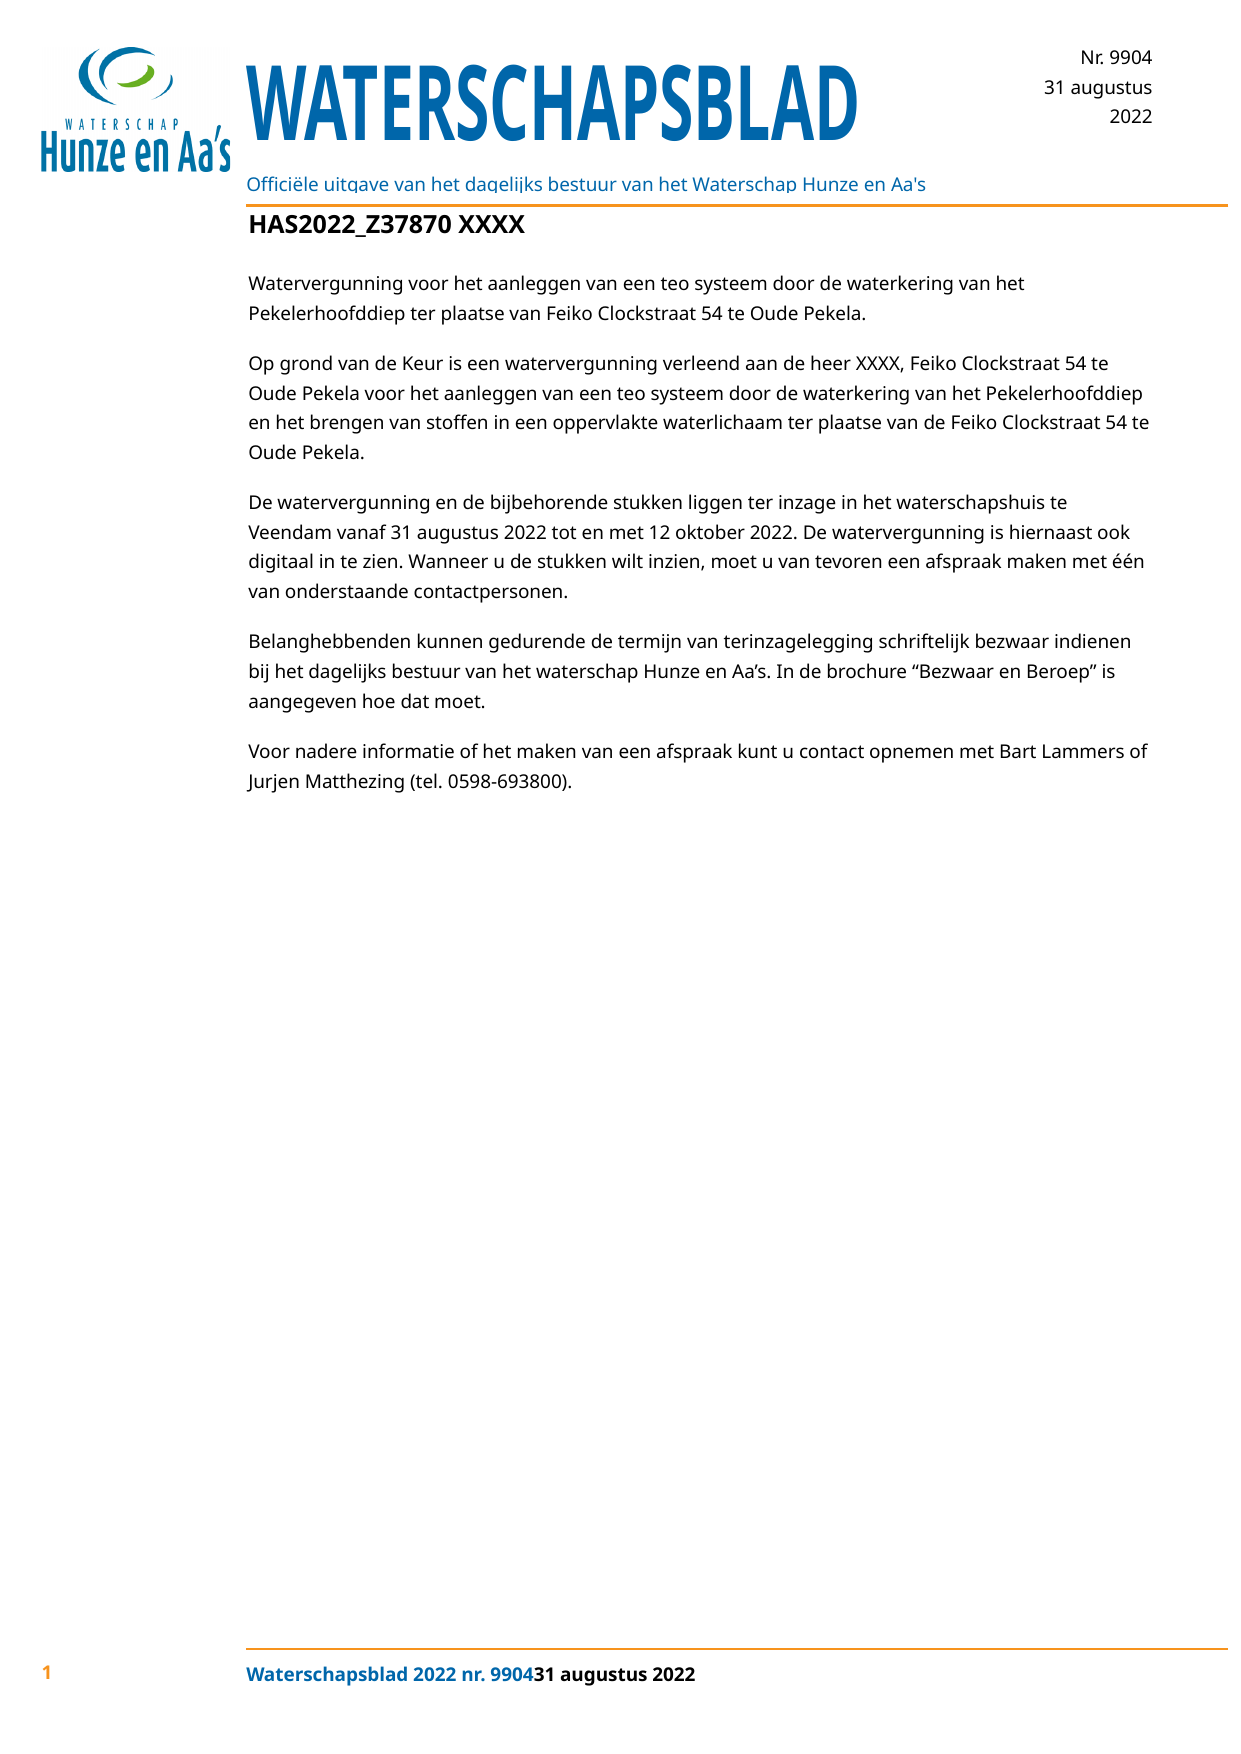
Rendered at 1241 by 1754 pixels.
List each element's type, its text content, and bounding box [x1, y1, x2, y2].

text Watervergunning voor het aanleggen van een teo systeem door de waterkering van het Pekelerhoofddiep ter plaatse van Feiko Clockstraat 54 te Oude Pekela. [248, 270, 1152, 326]
text Op grond van de Keur is een watervergunning verleend aan de heer XXXX, Feiko Clockstraat 54 te Oude Pekela voor het aanleggen van een teo systeem door de waterkering van het Pekelerhoofddiep en het brengen van stoffen in een oppervlakte waterlichaam ter plaatse van de Feiko Clockstraat 54 te Oude Pekela. [248, 350, 1152, 465]
text Belanghebbenden kunnen gedurende de termijn van terinzagelegging schriftelijk bezwaar indienen bij het dagelijks bestuur van het waterschap Hunze en Aa’s. In de brochure “Bezwaar en Beroep” is aangegeven hoe dat moet. [248, 629, 1152, 713]
picture [41, 47, 231, 172]
text De watervergunning en de bijbehorende stukken liggen ter inzage in het waterschapshuis te Veendam vanaf 31 augustus 2022 tot en met 12 oktober 2022. De watervergunning is hiernaast ook digitaal in te zien. Wanneer u de stukken wilt inzien, moet u van tevoren een afspraak maken met één van onderstaande contactpersonen. [248, 489, 1152, 604]
text Voor nadere informatie of het maken van een afspraak kunt u contact opnemen met Bart Lammers of Jurjen Matthezing (tel. 0598-693800). [248, 738, 1152, 793]
picture [47, 154, 51, 172]
text HAS2022_Z37870 XXXX [248, 207, 1152, 241]
picture [183, 163, 191, 172]
picture [226, 145, 231, 156]
